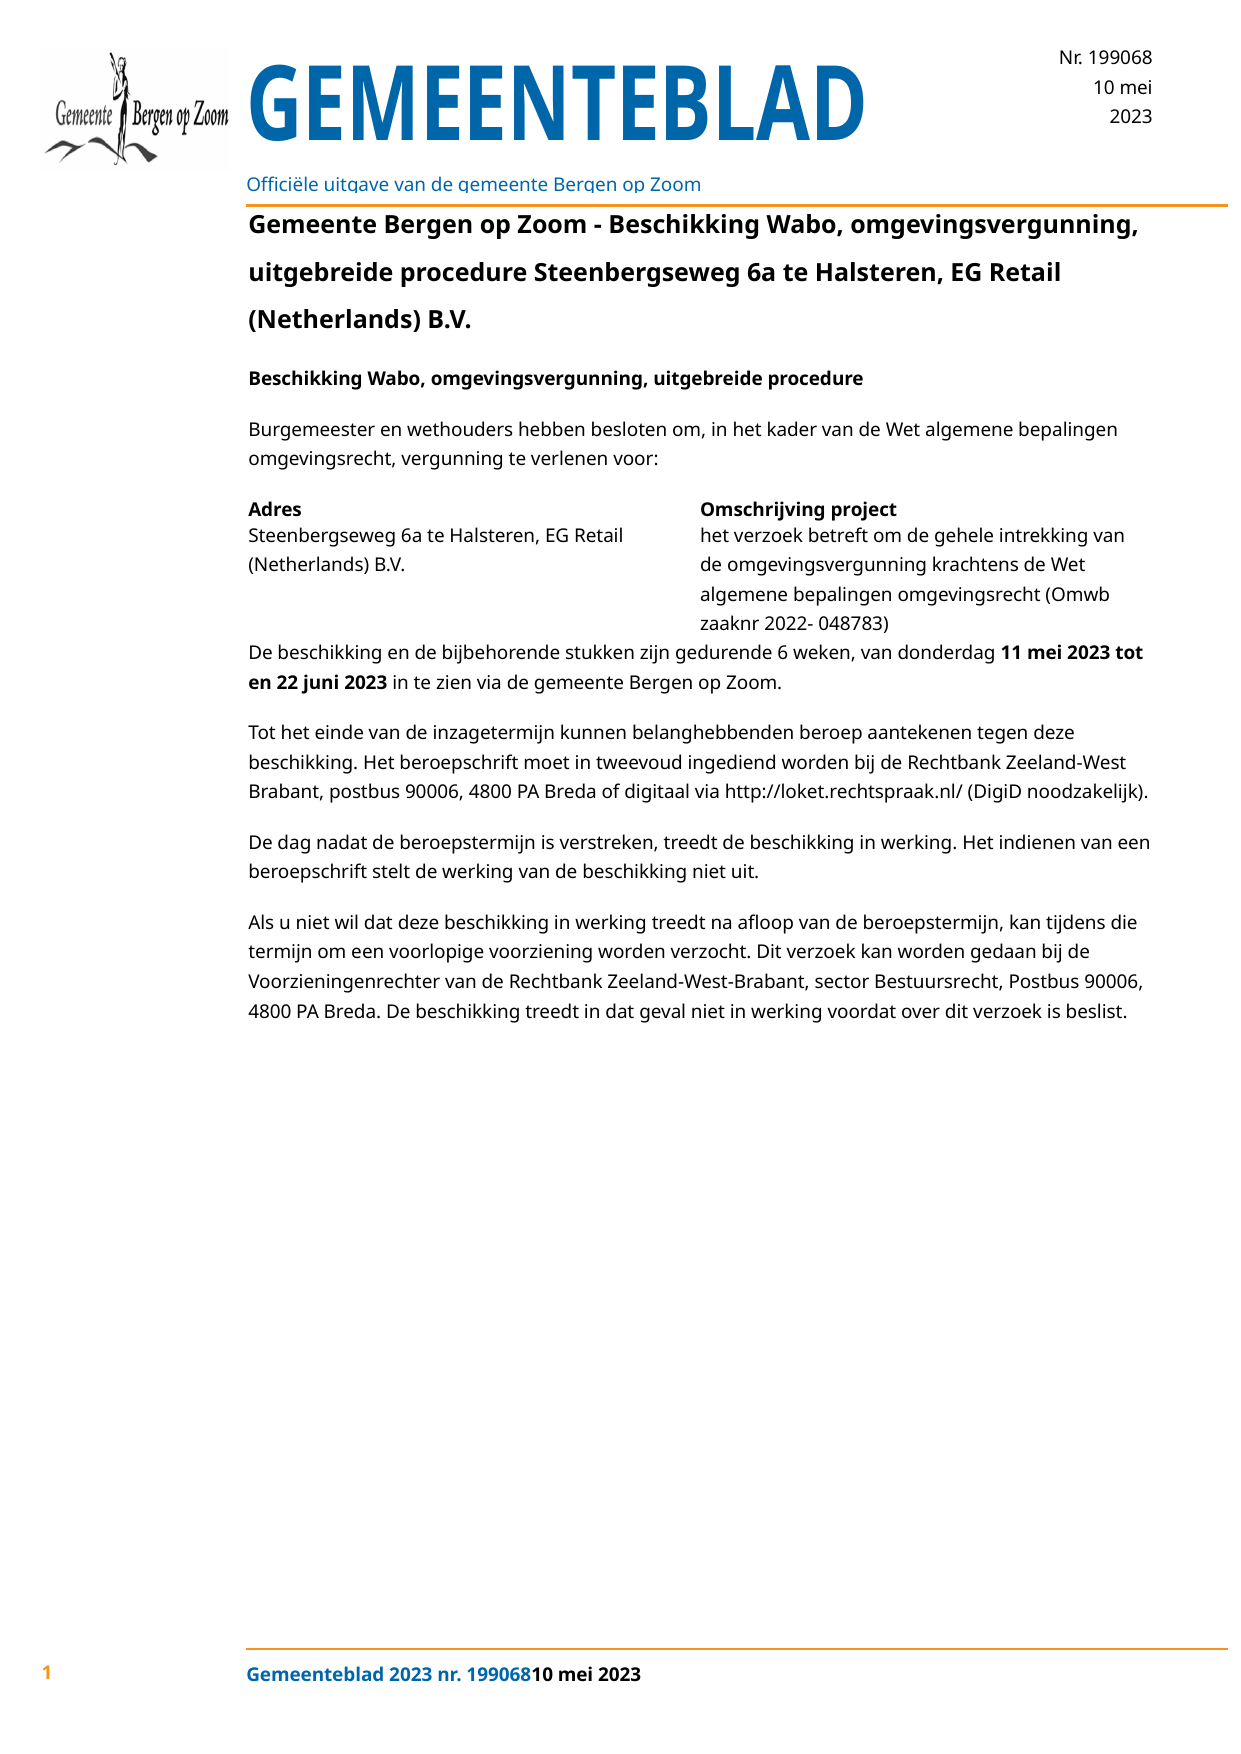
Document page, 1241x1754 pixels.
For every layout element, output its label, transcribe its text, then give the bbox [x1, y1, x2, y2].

table_header Omschrijving project [700, 496, 1152, 522]
text Als u niet wil dat deze beschikking in werking treedt na afloop van de beroepstermijn, kan tijdens die termijn om een voorlopige voorziening worden verzocht. Dit verzoek kan worden gedaan bij de Voorzieningenrechter van de Rechtbank Zeeland-West-Brabant, sector Bestuursrecht, Postbus 90006, 4800 PA Breda. De beschikking treedt in dat geval niet in werking voordat over dit verzoek is beslist. [248, 909, 1152, 1023]
text Tot het einde van de inzagetermijn kunnen belanghebbenden beroep aantekenen tegen deze beschikking. Het beroepschrift moet in tweevoud ingediend worden bij de Rechtbank Zeeland-West Brabant, postbus 90006, 4800 PA Breda of digitaal via http://loket.rechtspraak.nl/ (DigiD noodzakelijk). [248, 719, 1152, 804]
text De beschikking en de bijbehorende stukken zijn gedurende 6 weken, van donderdag 11 mei 2023 tot en 22 juni 2023 in te zien via de gemeente Bergen op Zoom. [248, 639, 1152, 695]
picture [41, 47, 231, 172]
text De dag nadat de beroepstermijn is verstreken, treedt de beschikking in werking. Het indienen van een beroepschrift stelt de werking van de beschikking niet uit. [248, 829, 1152, 884]
text Beschikking Wabo, omgevingsvergunning, uitgebreide procedure [248, 366, 1152, 391]
table_cell het verzoek betreft om de gehele intrekking van de omgevingsvergunning krachtens de Wet algemene bepalingen omgevingsrecht (Omwb zaaknr 2022- 048783) [700, 522, 1152, 636]
text Gemeente Bergen op Zoom - Beschikking Wabo, omgevingsvergunning, uitgebreide procedure Steenbergseweg 6a te Halsteren, EG Retail (Netherlands) B.V. [248, 207, 1152, 336]
table_header Adres [248, 496, 700, 522]
text Burgemeester en wethouders hebben besloten om, in het kader van de Wet algemene bepalingen omgevingsrecht, vergunning te verlenen voor: [248, 416, 1152, 471]
table_cell Steenbergseweg 6a te Halsteren, EG Retail (Netherlands) B.V. [248, 522, 700, 636]
